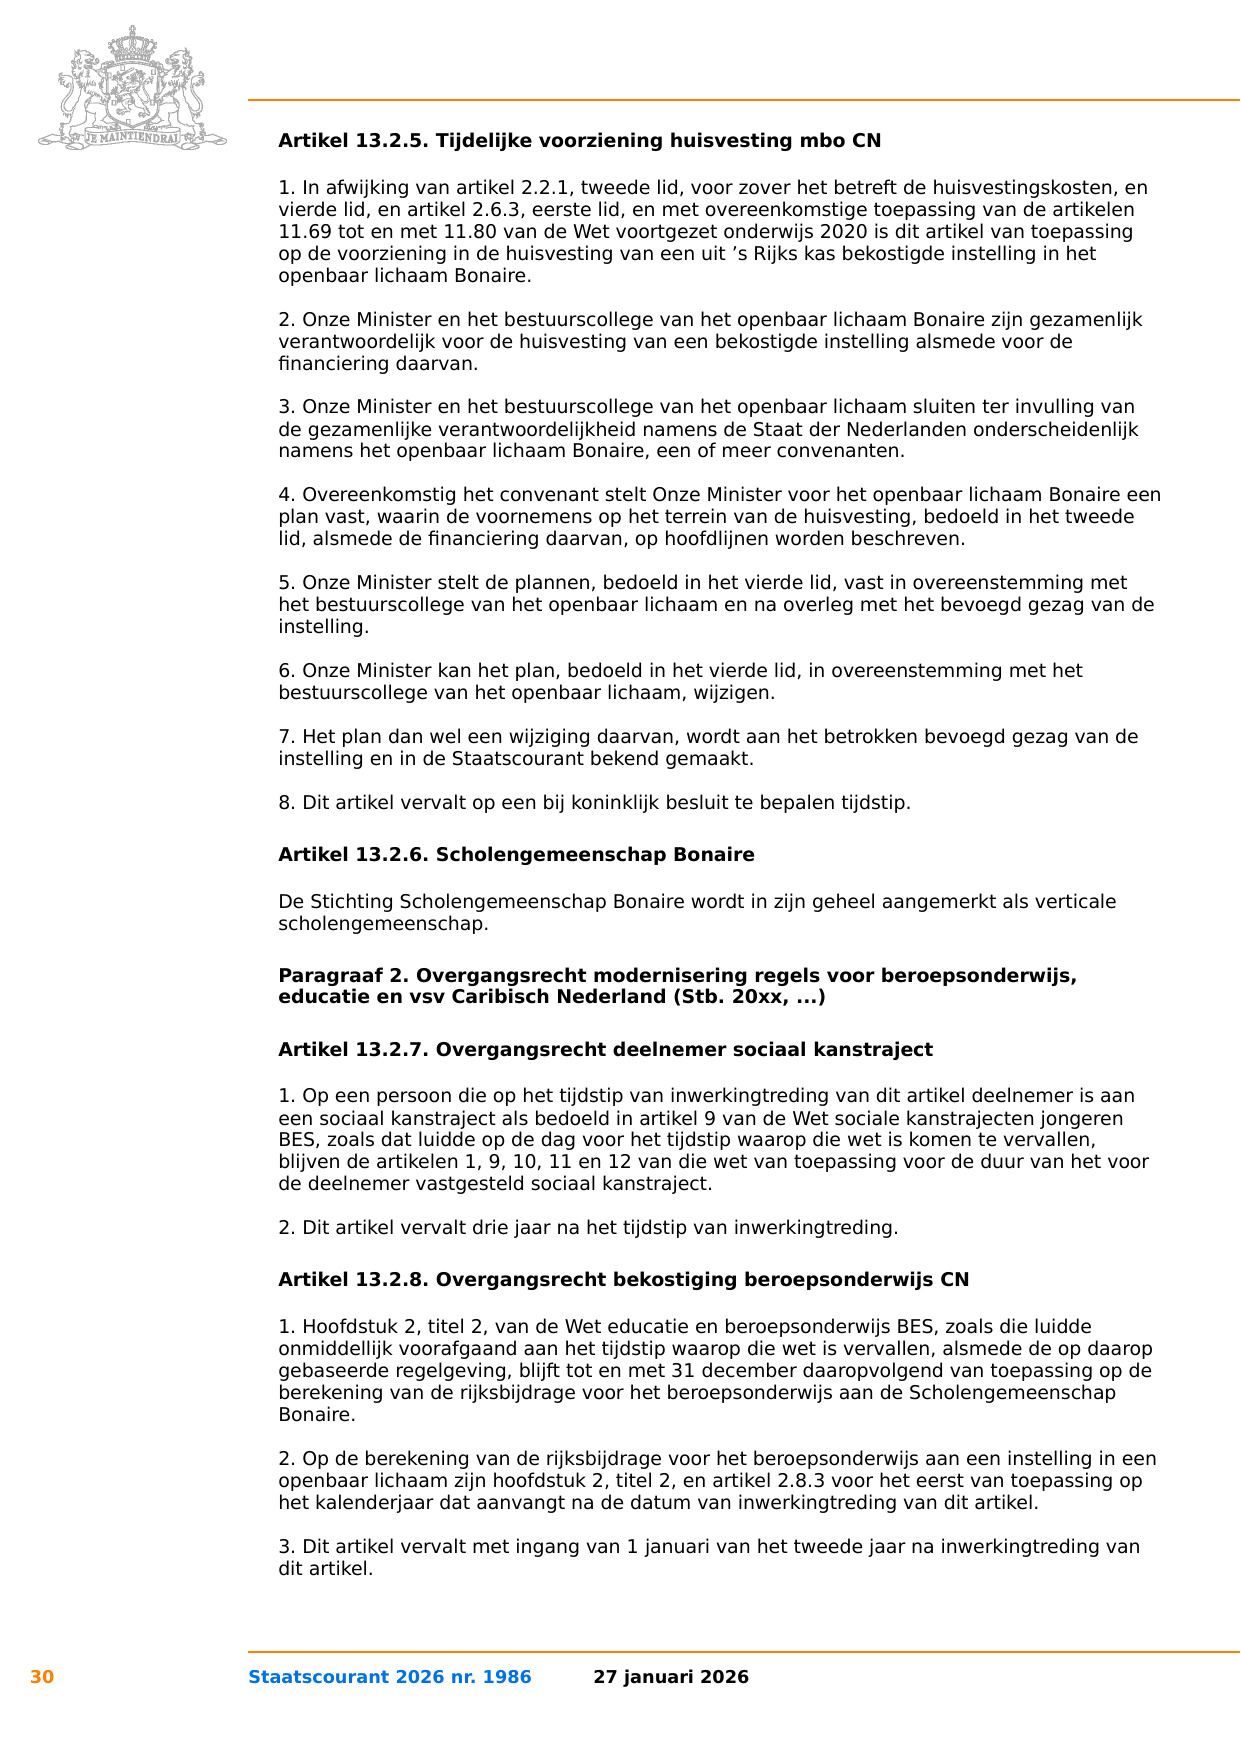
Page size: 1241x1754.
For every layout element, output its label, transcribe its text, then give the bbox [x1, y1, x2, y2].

text 3. Onze Minister en het bestuurscollege van het openbaar lichaam sluiten ter invulling van de gezamenlijke verantwoordelijkheid namens de Staat der Nederlanden onderscheidenlijk namens het openbaar lichaam Bonaire, een of meer convenanten. [278, 396, 1163, 462]
subtitle Artikel 13.2.7. Overgangsrecht deelnemer sociaal kanstraject [278, 1038, 1163, 1060]
text 5. Onze Minister stelt de plannen, bedoeld in het vierde lid, vast in overeenstemming met het bestuurscollege van het openbaar lichaam en na overleg met het bevoegd gezag van de instelling. [278, 572, 1163, 638]
text 8. Dit artikel vervalt op een bij koninklijk besluit te bepalen tijdstip. [278, 792, 1163, 813]
text 3. Dit artikel vervalt met ingang van 1 januari van het tweede jaar na inwerkingtreding van dit artikel. [278, 1536, 1163, 1580]
subtitle Paragraaf 2. Overgangsrecht modernisering regels voor beroepsonderwijs, educatie en vsv Caribisch Nederland (Stb. 20xx, ...) [278, 964, 1163, 1008]
text 7. Het plan dan wel een wijziging daarvan, wordt aan het betrokken bevoegd gezag van de instelling en in de Staatscourant bekend gemaakt. [278, 726, 1163, 770]
text 2. Op de berekening van de rijksbijdrage voor het beroepsonderwijs aan een instelling in een openbaar lichaam zijn hoofdstuk 2, titel 2, en artikel 2.8.3 voor het eerst van toepassing op het kalenderjaar dat aanvangt na de datum van inwerkingtreding van dit artikel. [278, 1448, 1163, 1514]
subtitle Artikel 13.2.5. Tijdelijke voorziening huisvesting mbo CN [278, 130, 1163, 152]
text 4. Overeenkomstig het convenant stelt Onze Minister voor het openbaar lichaam Bonaire een plan vast, waarin de voornemens op het terrein van de huisvesting, bedoeld in het tweede lid, alsmede de financiering daarvan, op hoofdlijnen worden beschreven. [278, 484, 1163, 550]
text De Stichting Scholengemeenschap Bonaire wordt in zijn geheel aangemerkt als verticale scholengemeenschap. [278, 891, 1163, 934]
text 1. Hoofdstuk 2, titel 2, van de Wet educatie en beroepsonderwijs BES, zoals die luidde onmiddellijk voorafgaand aan het tijdstip waarop die wet is vervallen, alsmede de op daarop gebaseerde regelgeving, blijft tot en met 31 december daaropvolgend van toepassing op de berekening van de rijksbijdrage voor het beroepsonderwijs aan de Scholengemeenschap Bonaire. [278, 1316, 1163, 1426]
subtitle Artikel 13.2.8. Overgangsrecht bekostiging beroepsonderwijs CN [278, 1269, 1163, 1291]
picture [38, 25, 227, 150]
text 6. Onze Minister kan het plan, bedoeld in het vierde lid, in overeenstemming met het bestuurscollege van het openbaar lichaam, wijzigen. [278, 660, 1163, 704]
text 1. Op een persoon die op het tijdstip van inwerkingtreding van dit artikel deelnemer is aan een sociaal kanstraject als bedoeld in artikel 9 van de Wet sociale kanstrajecten jongeren BES, zoals dat luidde op de dag voor het tijdstip waarop die wet is komen te vervallen, blijven de artikelen 1, 9, 10, 11 en 12 van die wet van toepassing voor de duur van het voor de deelnemer vastgesteld sociaal kanstraject. [278, 1085, 1163, 1195]
text 1. In afwijking van artikel 2.2.1, tweede lid, voor zover het betreft de huisvestingskosten, en vierde lid, en artikel 2.6.3, eerste lid, en met overeenkomstige toepassing van de artikelen 11.69 tot en met 11.80 van de Wet voortgezet onderwijs 2020 is dit artikel van toepassing op de voorziening in de huisvesting van een uit ’s Rijks kas bekostigde instelling in het openbaar lichaam Bonaire. [278, 177, 1163, 287]
text 2. Onze Minister en het bestuurscollege van het openbaar lichaam Bonaire zijn gezamenlijk verantwoordelijk voor de huisvesting van een bekostigde instelling alsmede voor de financiering daarvan. [278, 309, 1163, 374]
subtitle Artikel 13.2.6. Scholengemeenschap Bonaire [278, 843, 1163, 866]
text 2. Dit artikel vervalt drie jaar na het tijdstip van inwerkingtreding. [278, 1217, 1163, 1239]
